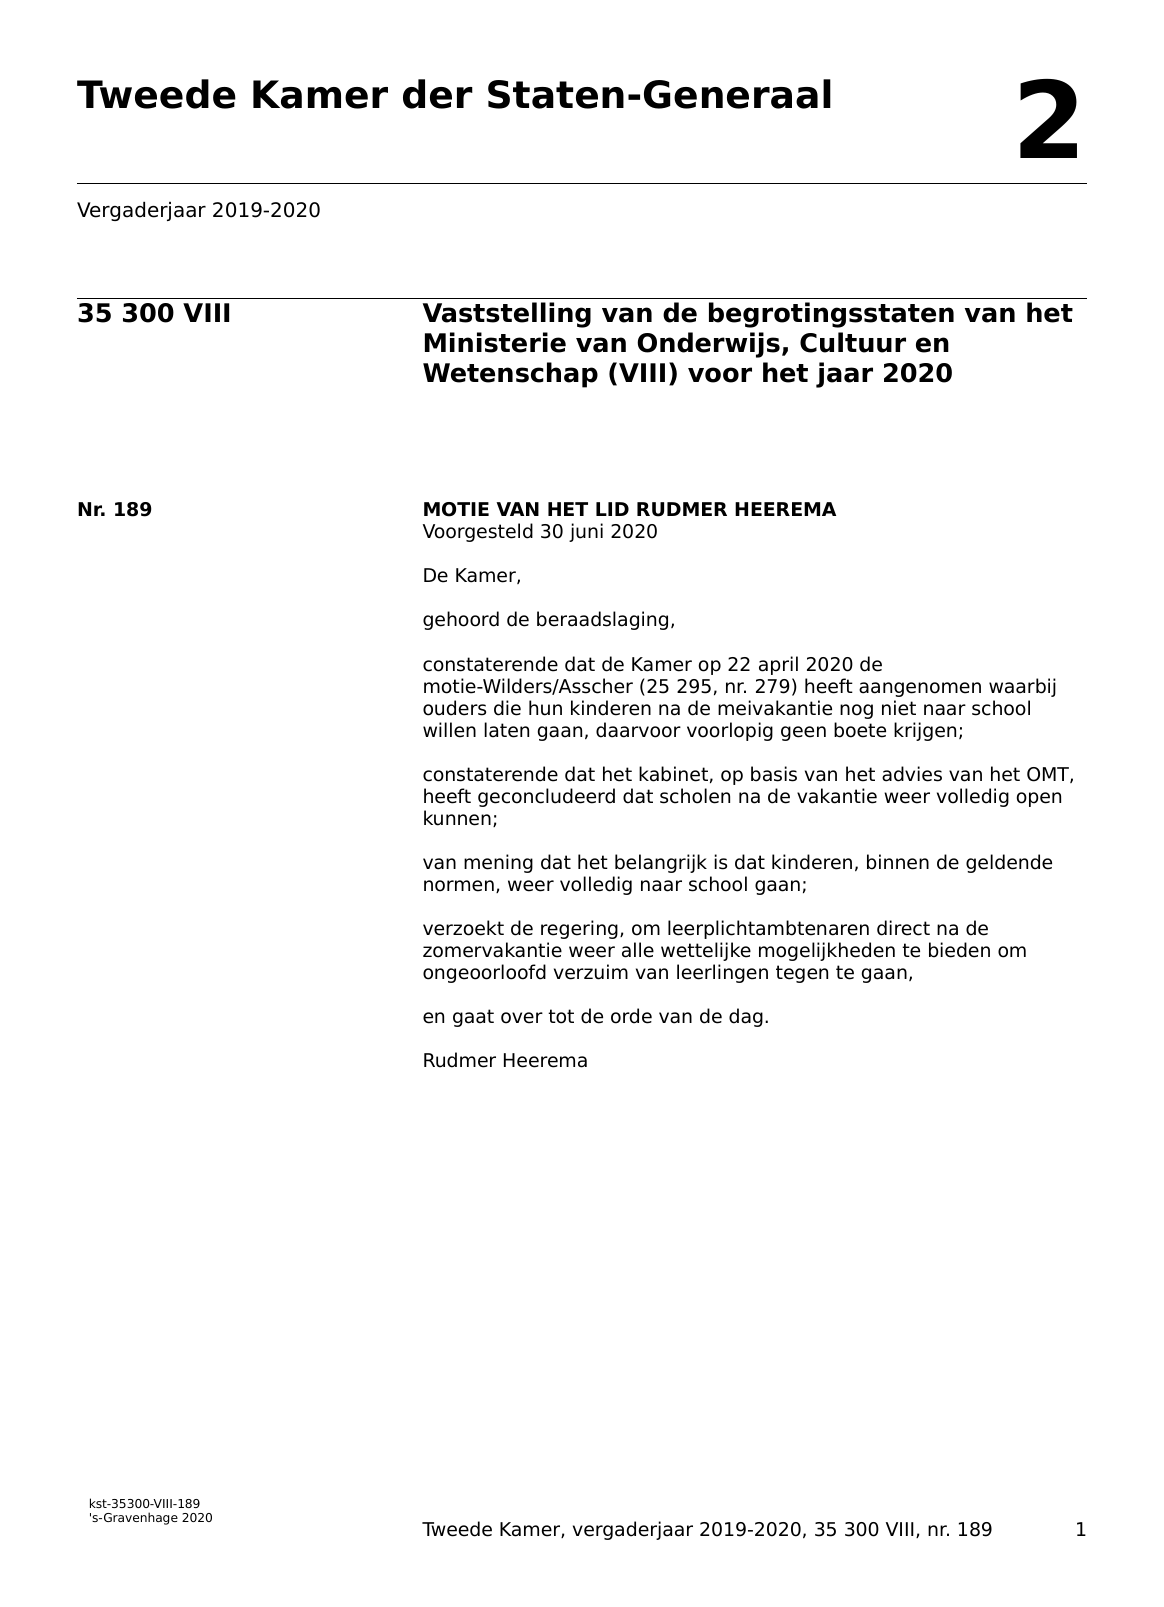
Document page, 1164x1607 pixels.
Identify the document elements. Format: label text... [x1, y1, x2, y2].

text De Kamer, [422, 565, 1087, 587]
table_cell Vergaderjaar 2019-2020 [77, 184, 1087, 298]
subtitle 35 300 VIII Vaststelling van de begrotingsstaten van het Ministerie van Onderwijs, Cultuur en Wetenschap (VIII) voor het jaar 2020 [77, 299, 1087, 388]
text en gaat over tot de orde van de dag. [422, 1006, 1087, 1028]
text Rudmer Heerema [422, 1050, 1087, 1072]
table_header 2 [886, 59, 1087, 183]
subtitle Nr. 189 MOTIE VAN HET LID RUDMER HEEREMA [77, 499, 1087, 521]
text constaterende dat de Kamer op 22 april 2020 de motie-Wilders/Asscher (25 295, nr. 279) heeft aangenomen waarbij ouders die hun kinderen na de meivakantie nog niet naar school willen laten gaan, daarvoor voorlopig geen boete krijgen; [422, 653, 1087, 741]
text kst-35300-VIII-189 [88, 1497, 323, 1511]
text constaterende dat het kabinet, op basis van het advies van het OMT, heeft geconcludeerd dat scholen na de vakantie weer volledig open kunnen; [422, 764, 1087, 829]
text Voorgesteld 30 juni 2020 [422, 521, 1087, 543]
table_header Tweede Kamer der Staten-Generaal [77, 59, 886, 183]
text van mening dat het belangrijk is dat kinderen, binnen de geldende normen, weer volledig naar school gaan; [422, 852, 1087, 896]
text 's-Gravenhage 2020 [88, 1511, 323, 1525]
text verzoekt de regering, om leerplichtambtenaren direct na de zomervakantie weer alle wettelijke mogelijkheden te bieden om ongeoorloofd verzuim van leerlingen tegen te gaan, [422, 918, 1087, 984]
text gehoord de beraadslaging, [422, 609, 1087, 631]
